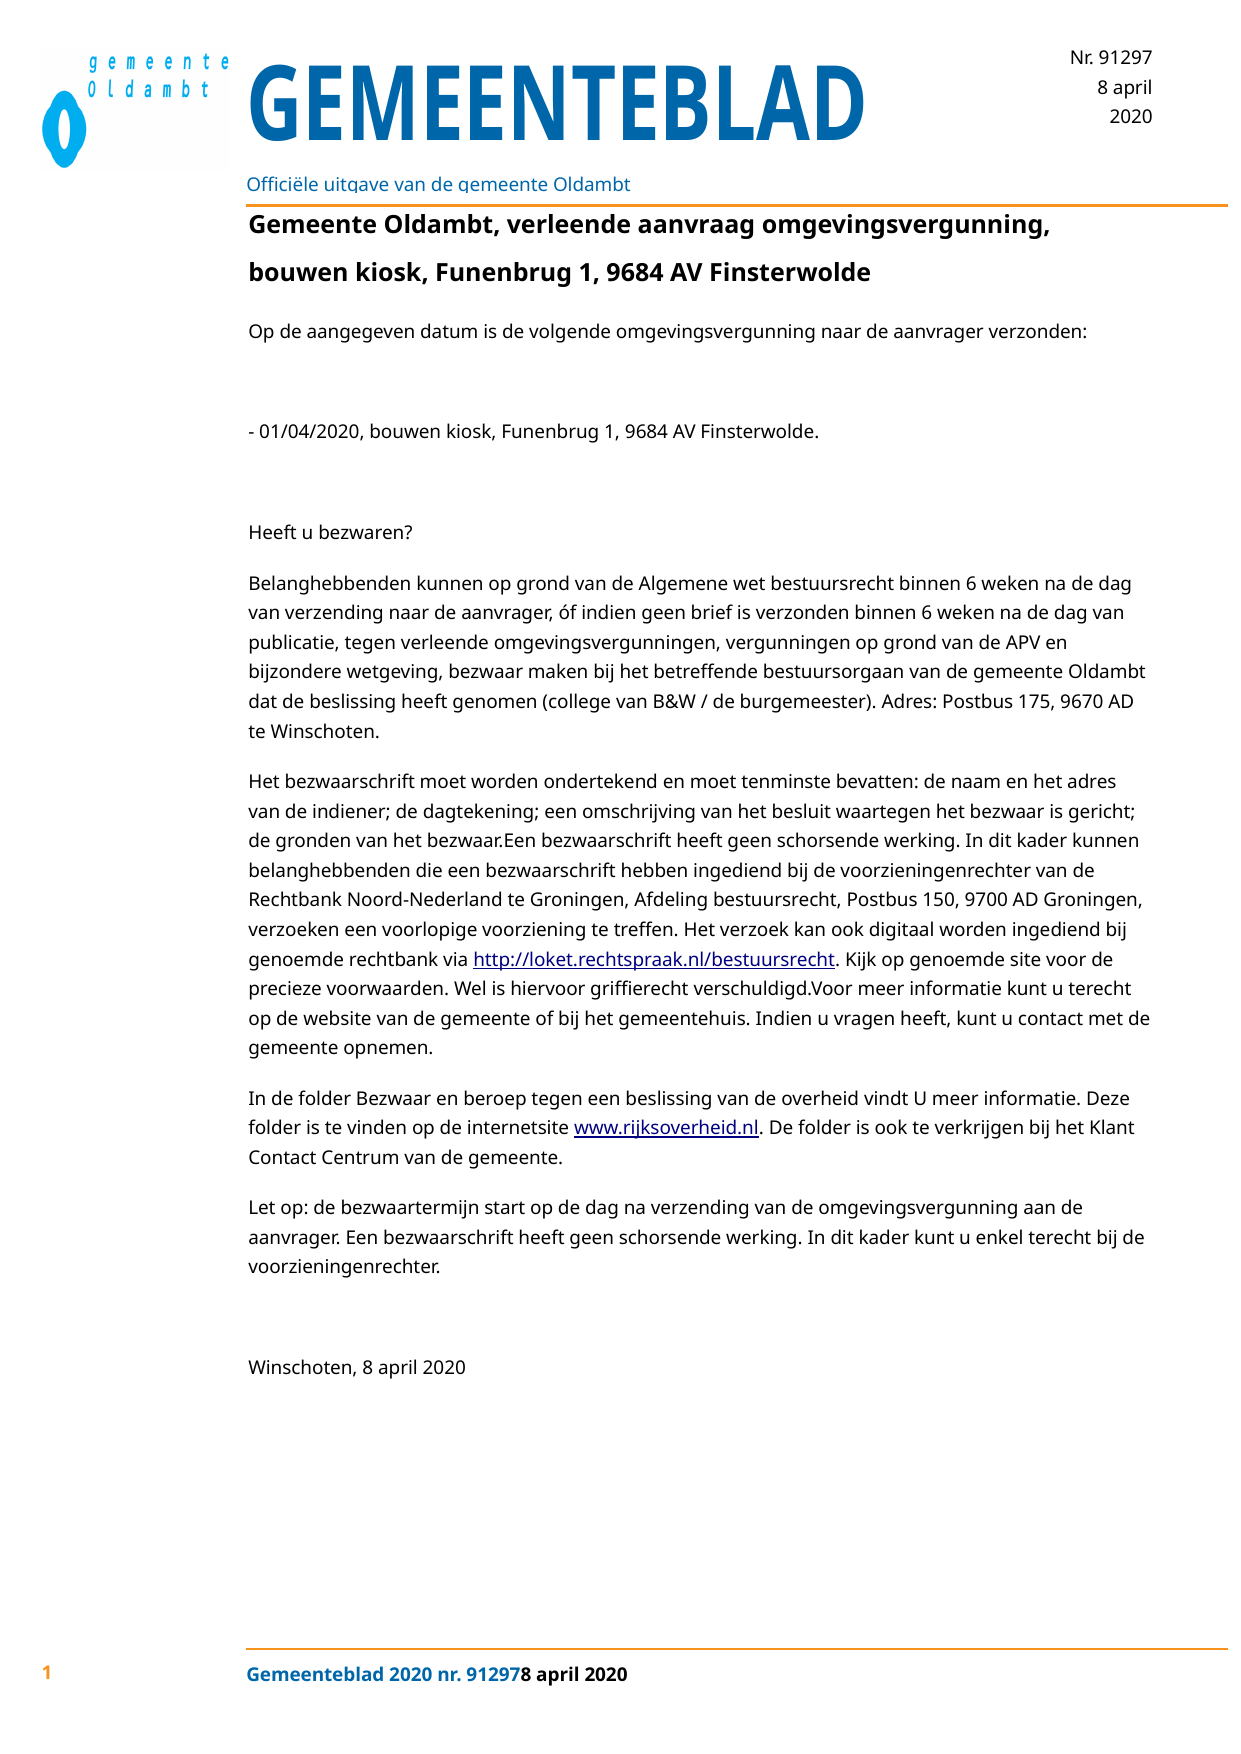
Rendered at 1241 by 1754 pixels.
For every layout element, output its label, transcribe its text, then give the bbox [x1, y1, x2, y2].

text In de folder Bezwaar en beroep tegen een beslissing van de overheid vindt U meer informatie. Deze folder is te vinden op de internetsite www.rijksoverheid.nl. De folder is ook te verkrijgen bij het Klant Contact Centrum van de gemeente. [248, 1085, 1152, 1170]
picture [41, 47, 231, 172]
text Op de aangegeven datum is de volgende omgevingsvergunning naar de aanvrager verzonden: [248, 318, 1152, 344]
text Winschoten, 8 april 2020 [248, 1354, 1152, 1380]
text Gemeente Oldambt, verleende aanvraag omgevingsvergunning, bouwen kiosk, Funenbrug 1, 9684 AV Finsterwolde [248, 207, 1152, 288]
text Het bezwaarschrift moet worden ondertekend en moet tenminste bevatten: de naam en het adres van de indiener; de dagtekening; een omschrijving van het besluit waartegen het bezwaar is gericht; de gronden van het bezwaar.Een bezwaarschrift heeft geen schorsende werking. In dit kader kunnen belanghebbenden die een bezwaarschrift hebben ingediend bij de voorzieningenrechter van de Rechtbank Noord-Nederland te Groningen, Afdeling bestuursrecht, Postbus 150, 9700 AD Groningen, verzoeken een voorlopige voorziening te treffen. Het verzoek kan ook digitaal worden ingediend bij genoemde rechtbank via http://loket.rechtspraak.nl/bestuursrecht. Kijk op genoemde site voor de precieze voorwaarden. Wel is hiervoor griffierecht verschuldigd.Voor meer informatie kunt u terecht op de website van de gemeente of bij het gemeentehuis. Indien u vragen heeft, kunt u contact met de gemeente opnemen. [248, 768, 1152, 1060]
text - 01/04/2020, bouwen kiosk, Funenbrug 1, 9684 AV Finsterwolde. [248, 419, 1152, 444]
text Let op: de bezwaartermijn start op de dag na verzending van de omgevingsvergunning aan de aanvrager. Een bezwaarschrift heeft geen schorsende werking. In dit kader kunt u enkel terecht bij de voorzieningenrechter. [248, 1194, 1152, 1279]
text Belanghebbenden kunnen op grond van de Algemene wet bestuursrecht binnen 6 weken na de dag van verzending naar de aanvrager, óf indien geen brief is verzonden binnen 6 weken na de dag van publicatie, tegen verleende omgevingsvergunningen, vergunningen op grond van de APV en bijzondere wetgeving, bezwaar maken bij het betreffende bestuursorgaan van de gemeente Oldambt dat de beslissing heeft genomen (college van B&W / de burgemeester). Adres: Postbus 175, 9670 AD te Winschoten. [248, 570, 1152, 744]
text Heeft u bezwaren? [248, 519, 1152, 545]
